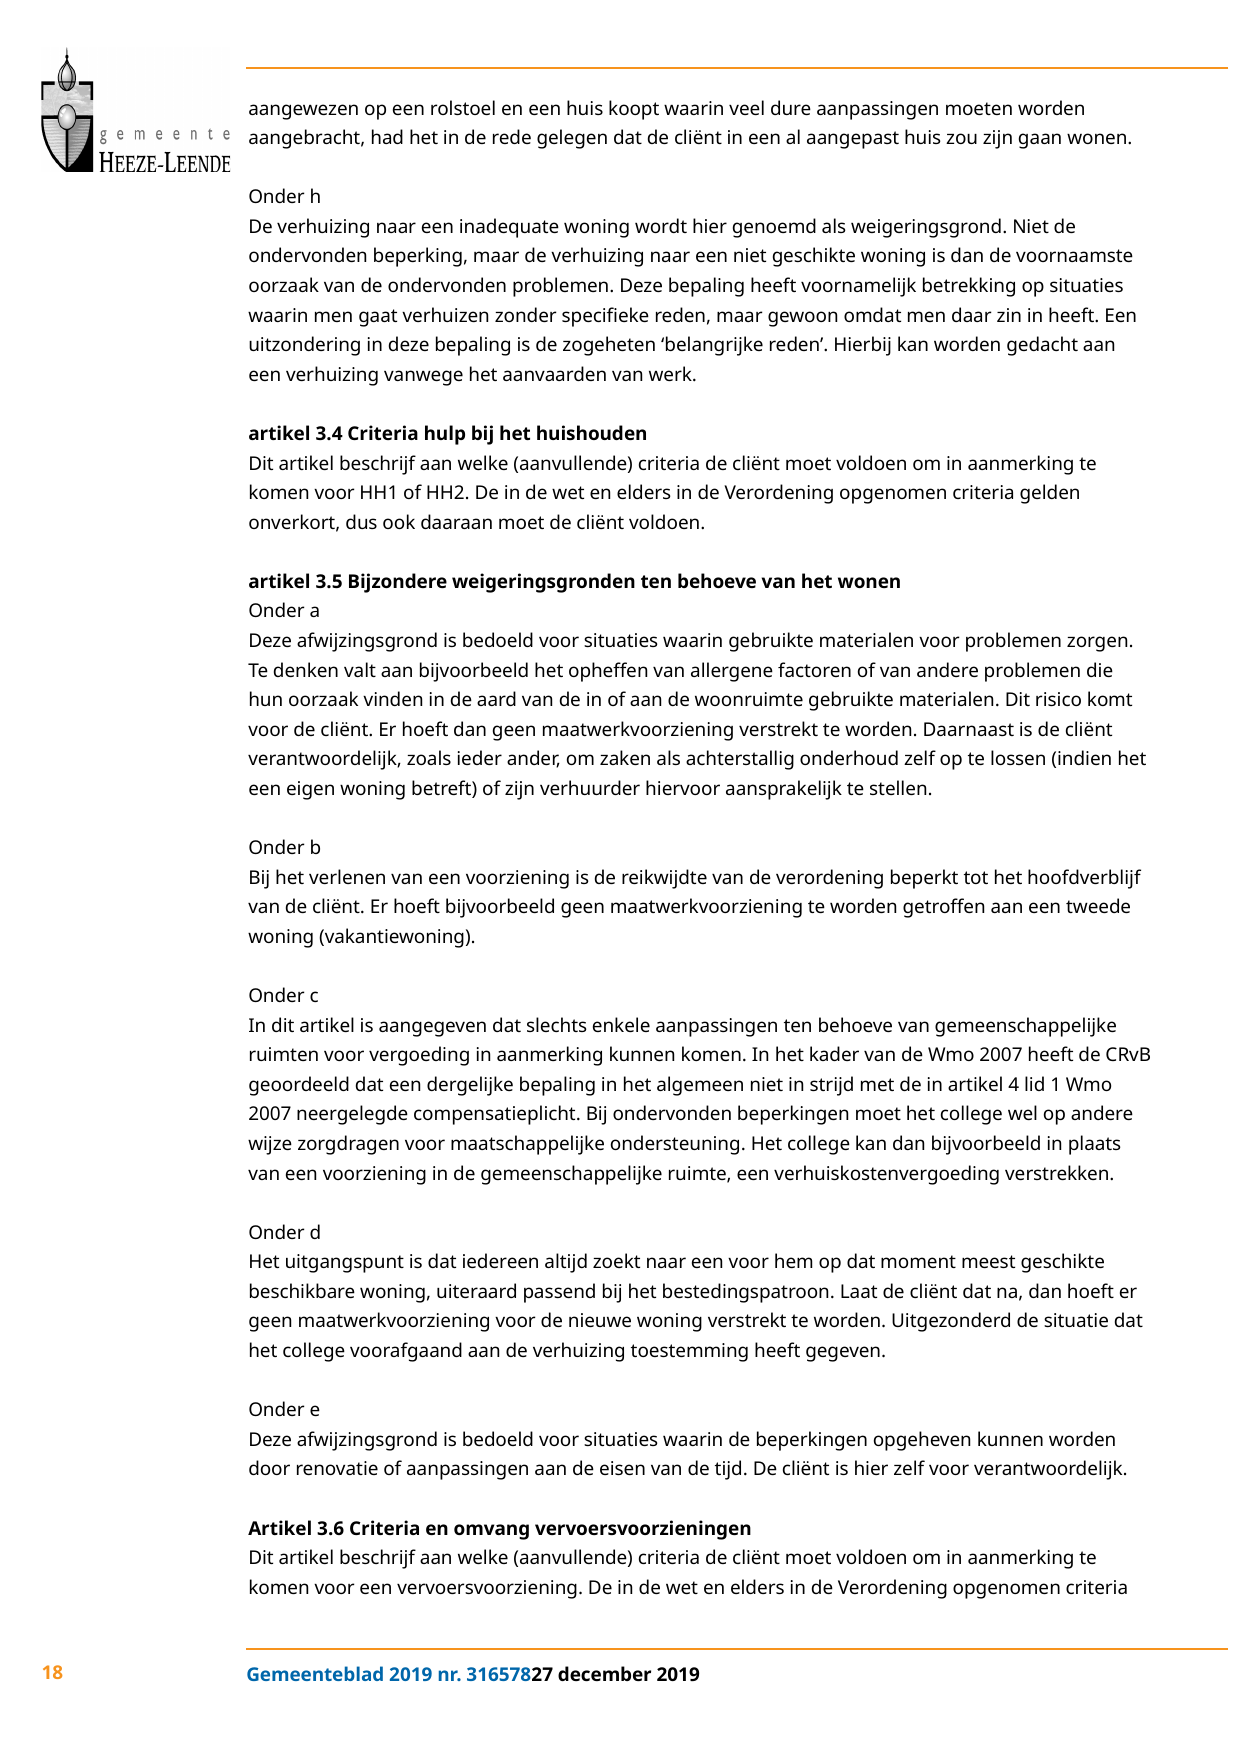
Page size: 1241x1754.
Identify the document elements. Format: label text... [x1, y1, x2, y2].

text Deze afwijzingsgrond is bedoeld voor situaties waarin de beperkingen opgeheven kunnen worden door renovatie of aanpassingen aan de eisen van de tijd. De cliënt is hier zelf voor verantwoordelijk. [248, 1426, 1152, 1481]
text artikel 3.5 Bijzondere weigeringsgronden ten behoeve van het wonen [248, 568, 1152, 594]
text Deze afwijzingsgrond is bedoeld voor situaties waarin gebruikte materialen voor problemen zorgen. Te denken valt aan bijvoorbeeld het opheffen van allergene factoren of van andere problemen die hun oorzaak vinden in de aard van de in of aan de woonruimte gebruikte materialen. Dit risico komt voor de cliënt. Er hoeft dan geen maatwerkvoorziening verstrekt te worden. Daarnaast is de cliënt verantwoordelijk, zoals ieder ander, om zaken als achterstallig onderhoud zelf op te lossen (indien het een eigen woning betreft) of zijn verhuurder hiervoor aansprakelijk te stellen. [248, 627, 1152, 801]
text Onder e [248, 1396, 1152, 1422]
text Onder a [248, 598, 1152, 623]
text Onder c [248, 982, 1152, 1008]
picture [41, 47, 231, 172]
text De verhuizing naar een inadequate woning wordt hier genoemd als weigeringsgrond. Niet de ondervonden beperking, maar de verhuizing naar een niet geschikte woning is dan de voornaamste oorzaak van de ondervonden problemen. Deze bepaling heeft voornamelijk betrekking op situaties waarin men gaat verhuizen zonder specifieke reden, maar gewoon omdat men daar zin in heeft. Een uitzondering in deze bepaling is de zogeheten ‘belangrijke reden’. Hierbij kan worden gedacht aan een verhuizing vanwege het aanvaarden van werk. [248, 213, 1152, 387]
text aangewezen op een rolstoel en een huis koopt waarin veel dure aanpassingen moeten worden aangebracht, had het in de rede gelegen dat de cliënt in een al aangepast huis zou zijn gaan wonen. [248, 95, 1152, 150]
text Dit artikel beschrijf aan welke (aanvullende) criteria de cliënt moet voldoen om in aanmerking te komen voor een vervoersvoorziening. De in de wet en elders in de Verordening opgenomen criteria [248, 1544, 1152, 1600]
text artikel 3.4 Criteria hulp bij het huishouden [248, 420, 1152, 446]
text Dit artikel beschrijf aan welke (aanvullende) criteria de cliënt moet voldoen om in aanmerking te komen voor HH1 of HH2. De in de wet en elders in de Verordening opgenomen criteria gelden onverkort, dus ook daaraan moet de cliënt voldoen. [248, 450, 1152, 535]
text Artikel 3.6 Criteria en omvang vervoersvoorzieningen [248, 1515, 1152, 1541]
text Bij het verlenen van een voorziening is de reikwijdte van de verordening beperkt tot het hoofdverblijf van de cliënt. Er hoeft bijvoorbeeld geen maatwerkvoorziening te worden getroffen aan een tweede woning (vakantiewoning). [248, 864, 1152, 949]
text Het uitgangspunt is dat iedereen altijd zoekt naar een voor hem op dat moment meest geschikte beschikbare woning, uiteraard passend bij het bestedingspatroon. Laat de cliënt dat na, dan hoeft er geen maatwerkvoorziening voor de nieuwe woning verstrekt te worden. Uitgezonderd de situatie dat het college voorafgaand aan de verhuizing toestemming heeft gegeven. [248, 1248, 1152, 1363]
text Onder h [248, 183, 1152, 209]
text Onder b [248, 834, 1152, 860]
text Onder d [248, 1219, 1152, 1245]
text In dit artikel is aangegeven dat slechts enkele aanpassingen ten behoeve van gemeenschappelijke ruimten voor vergoeding in aanmerking kunnen komen. In het kader van de Wmo 2007 heeft de CRvB geoordeeld dat een dergelijke bepaling in het algemeen niet in strijd met de in artikel 4 lid 1 Wmo 2007 neergelegde compensatieplicht. Bij ondervonden beperkingen moet het college wel op andere wijze zorgdragen voor maatschappelijke ondersteuning. Het college kan dan bijvoorbeeld in plaats van een voorziening in de gemeenschappelijke ruimte, een verhuiskostenvergoeding verstrekken. [248, 1012, 1152, 1186]
